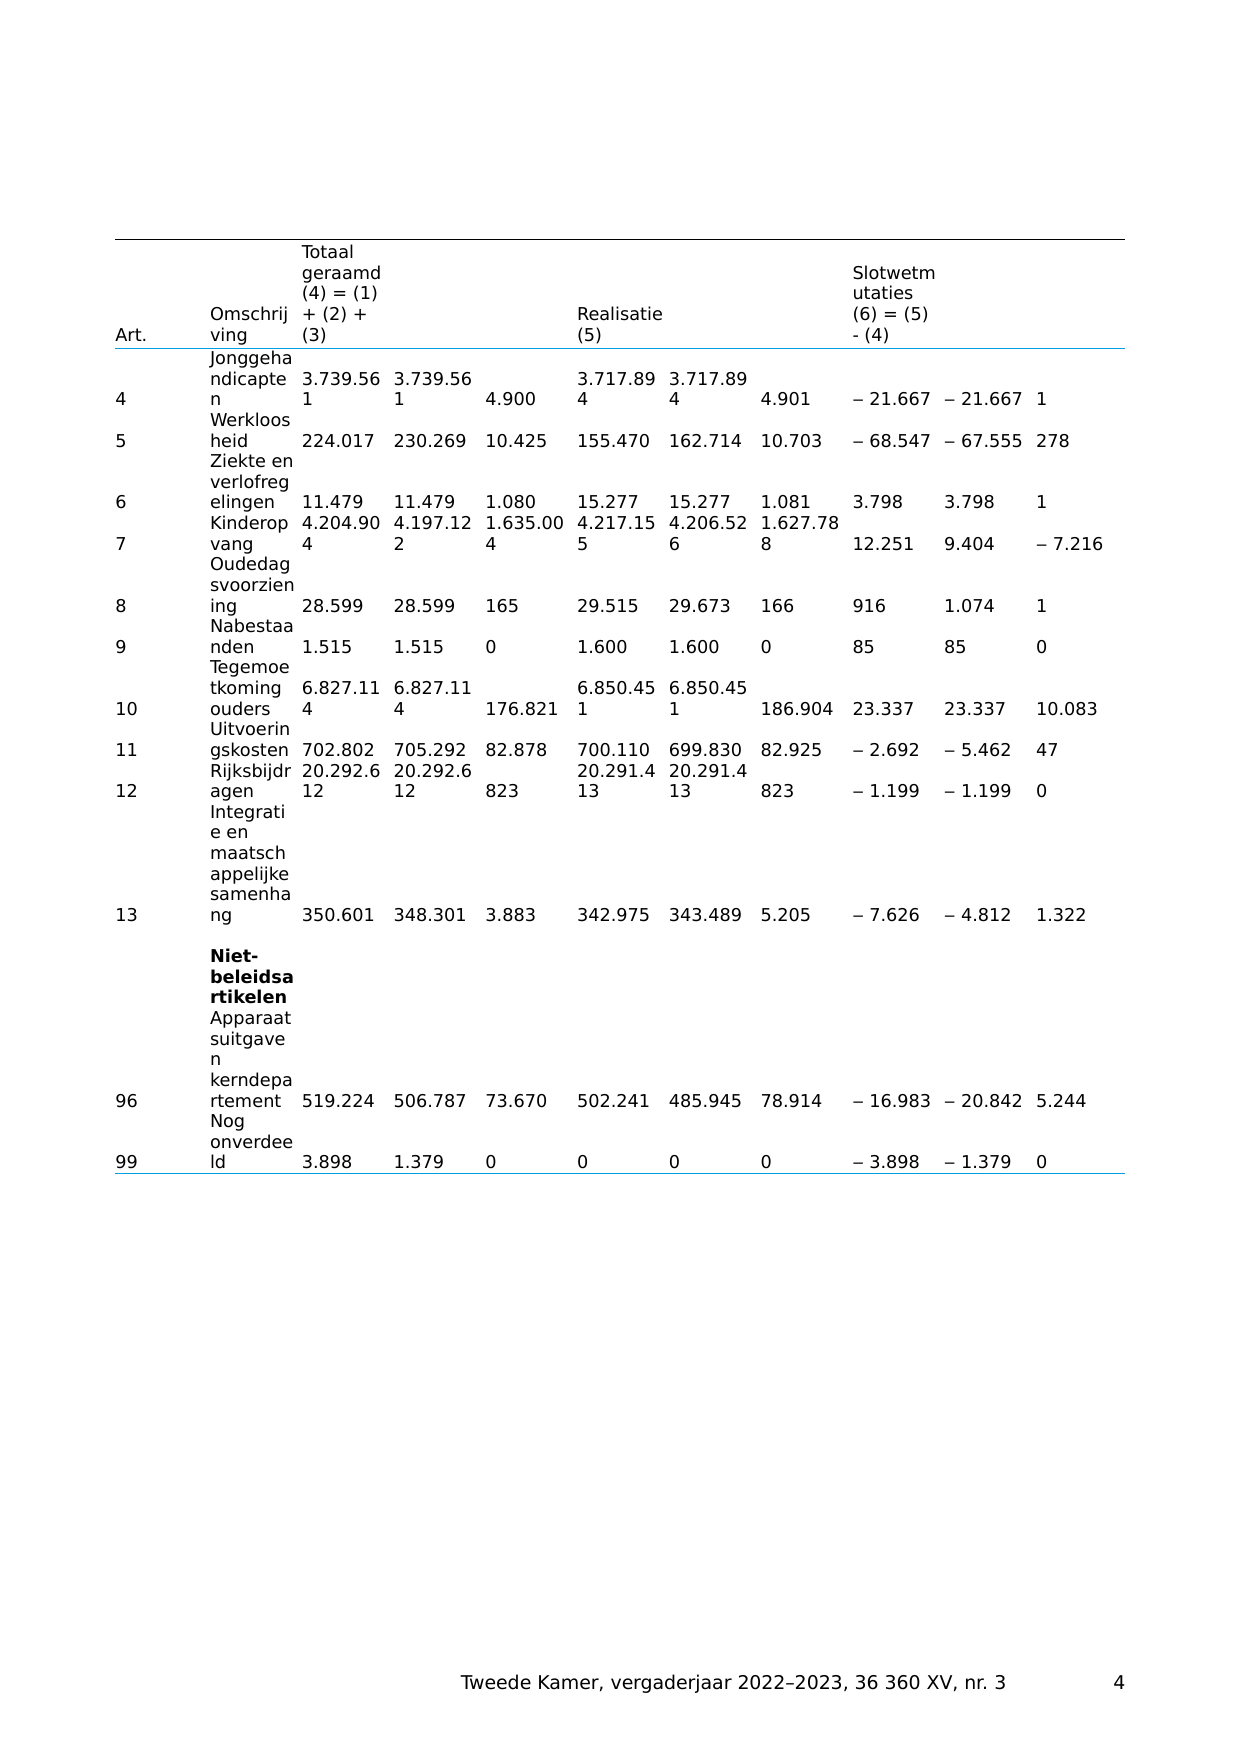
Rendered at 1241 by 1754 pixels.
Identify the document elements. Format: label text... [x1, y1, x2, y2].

table_cell 700.110 [574, 719, 666, 761]
table_cell 10 [115, 658, 207, 719]
table_cell [482, 946, 574, 1008]
table_cell 348.301 [390, 802, 482, 926]
table_cell [390, 240, 482, 348]
table_cell Niet-beleidsartikelen [207, 946, 299, 1008]
table_cell [390, 926, 482, 946]
table_cell [849, 926, 941, 946]
table_cell ‒ 2.692 [849, 719, 941, 761]
table_cell 224.017 [299, 410, 390, 451]
table_cell ‒ 21.667 [849, 349, 941, 410]
table_cell 29.515 [574, 554, 666, 616]
table_cell 6.850.451 [574, 658, 666, 719]
table_cell 5.205 [758, 802, 849, 926]
table_header Wijziging van de begrotingsstaten van het ministerie van Sociale Zaken en Werkgelegenheid (XV) voor het jaar 2022 (Slotwet) (bedragen x € 1.000) [115, 191, 1125, 239]
table_cell 0 [1033, 761, 1125, 802]
table_cell 0 [758, 616, 849, 657]
table_cell [115, 946, 207, 1008]
table_cell Slotwetmutaties (6) = (5) - (4) [849, 240, 941, 348]
table_cell ‒ 20.842 [941, 1008, 1033, 1111]
table_cell 82.878 [482, 719, 574, 761]
table_cell [941, 240, 1033, 348]
table_cell 343.489 [666, 802, 757, 926]
table_cell 85 [849, 616, 941, 657]
table_cell Apparaatsuitgaven kerndepartement [207, 1008, 299, 1111]
table_cell ‒ 16.983 [849, 1008, 941, 1111]
table_cell 96 [115, 1008, 207, 1111]
table_cell 519.224 [299, 1008, 390, 1111]
table_cell 6.827.114 [299, 658, 390, 719]
table_cell 7 [115, 513, 207, 554]
table_cell 9 [115, 616, 207, 657]
table_cell [758, 946, 849, 1008]
table_cell 3.883 [482, 802, 574, 926]
table_cell Totaal geraamd (4) = (1) + (2) + (3) [299, 240, 390, 348]
table_cell 4.217.155 [574, 513, 666, 554]
table_cell ‒ 21.667 [941, 349, 1033, 410]
table_cell [299, 946, 390, 1008]
table_cell [1033, 926, 1125, 946]
table_cell ‒ 7.216 [1033, 513, 1125, 554]
table_cell [482, 240, 574, 348]
table_cell 230.269 [390, 410, 482, 451]
table_cell 0 [574, 1111, 666, 1173]
table_cell 23.337 [849, 658, 941, 719]
table_cell ‒ 4.812 [941, 802, 1033, 926]
table_cell Tegemoetkoming ouders [207, 658, 299, 719]
table_cell 0 [1033, 616, 1125, 657]
table_cell 1.600 [574, 616, 666, 657]
table_cell 823 [758, 761, 849, 802]
table_cell 342.975 [574, 802, 666, 926]
table_cell 85 [941, 616, 1033, 657]
table_cell 1.515 [299, 616, 390, 657]
table_cell 1.627.788 [758, 513, 849, 554]
table_cell 15.277 [574, 451, 666, 513]
table_cell [574, 926, 666, 946]
table_cell 5 [115, 410, 207, 451]
table_cell 485.945 [666, 1008, 757, 1111]
table_cell 47 [1033, 719, 1125, 761]
table_cell 0 [482, 1111, 574, 1173]
table_cell 705.292 [390, 719, 482, 761]
table_cell 13 [115, 802, 207, 926]
table_cell 0 [666, 1111, 757, 1173]
table_cell 23.337 [941, 658, 1033, 719]
table_cell 10.083 [1033, 658, 1125, 719]
table_cell Jonggehandicapten [207, 349, 299, 410]
table_cell Art. [115, 240, 207, 348]
table_cell 28.599 [390, 554, 482, 616]
table_cell 165 [482, 554, 574, 616]
table_cell [666, 946, 757, 1008]
table_cell 278 [1033, 410, 1125, 451]
table_cell 3.739.561 [390, 349, 482, 410]
table_cell 11.479 [390, 451, 482, 513]
table_cell Oudedagsvoorziening [207, 554, 299, 616]
table_cell [1033, 240, 1125, 348]
table_cell 20.292.612 [299, 761, 390, 802]
table_cell Nabestaanden [207, 616, 299, 657]
table_cell ‒ 5.462 [941, 719, 1033, 761]
table_cell 11 [115, 719, 207, 761]
table_cell 1 [1033, 349, 1125, 410]
table_cell 3.798 [941, 451, 1033, 513]
table_cell ‒ 67.555 [941, 410, 1033, 451]
table_cell Realisatie (5) [574, 240, 666, 348]
table_cell [207, 926, 299, 946]
table_cell 82.925 [758, 719, 849, 761]
table_cell [1033, 946, 1125, 1008]
table_cell 3.898 [299, 1111, 390, 1173]
table_cell 28.599 [299, 554, 390, 616]
table_cell 4.204.904 [299, 513, 390, 554]
table_cell ‒ 1.199 [941, 761, 1033, 802]
table_cell [849, 946, 941, 1008]
table_cell 1.379 [390, 1111, 482, 1173]
table_cell 186.904 [758, 658, 849, 719]
table_cell 4.900 [482, 349, 574, 410]
table_cell 29.673 [666, 554, 757, 616]
table_cell 350.601 [299, 802, 390, 926]
table_cell 4.197.122 [390, 513, 482, 554]
table_cell [299, 926, 390, 946]
table_cell [758, 240, 849, 348]
table_cell 506.787 [390, 1008, 482, 1111]
table_cell 1.080 [482, 451, 574, 513]
table_cell 20.291.413 [666, 761, 757, 802]
table_cell 166 [758, 554, 849, 616]
table_cell 4.901 [758, 349, 849, 410]
table_cell 3.717.894 [666, 349, 757, 410]
table_cell 6.827.114 [390, 658, 482, 719]
table_cell 1.635.004 [482, 513, 574, 554]
table_cell Integratie en maatschappelijke samenhang [207, 802, 299, 926]
table_cell [666, 240, 757, 348]
table_cell [941, 946, 1033, 1008]
table_cell [574, 946, 666, 1008]
table_cell 0 [758, 1111, 849, 1173]
table_cell 5.244 [1033, 1008, 1125, 1111]
table_cell Ziekte en verlofregelingen [207, 451, 299, 513]
table_cell [941, 926, 1033, 946]
table_cell 20.292.612 [390, 761, 482, 802]
table_cell 1.600 [666, 616, 757, 657]
table_cell ‒ 1.199 [849, 761, 941, 802]
table_cell 1.322 [1033, 802, 1125, 926]
table_cell 11.479 [299, 451, 390, 513]
table_cell 9.404 [941, 513, 1033, 554]
table_cell 699.830 [666, 719, 757, 761]
table_cell Kinderopvang [207, 513, 299, 554]
table_cell ‒ 1.379 [941, 1111, 1033, 1173]
table_cell 1 [1033, 451, 1125, 513]
table_cell 0 [482, 616, 574, 657]
table_cell [666, 926, 757, 946]
table_cell 1.515 [390, 616, 482, 657]
table_cell 20.291.413 [574, 761, 666, 802]
table_cell 3.717.894 [574, 349, 666, 410]
table_cell 155.470 [574, 410, 666, 451]
table_cell 12.251 [849, 513, 941, 554]
table_cell ‒ 68.547 [849, 410, 941, 451]
table_cell 8 [115, 554, 207, 616]
table_cell 78.914 [758, 1008, 849, 1111]
table_cell [115, 926, 207, 946]
table_cell 12 [115, 761, 207, 802]
table_cell 73.670 [482, 1008, 574, 1111]
table_cell 6.850.451 [666, 658, 757, 719]
table_cell [758, 926, 849, 946]
table_cell 6 [115, 451, 207, 513]
table_cell 3.739.561 [299, 349, 390, 410]
table_cell 15.277 [666, 451, 757, 513]
table_cell 3.798 [849, 451, 941, 513]
table_cell [482, 926, 574, 946]
table_cell 10.703 [758, 410, 849, 451]
table_cell 176.821 [482, 658, 574, 719]
table_cell Rijksbijdragen [207, 761, 299, 802]
table_cell 10.425 [482, 410, 574, 451]
table_cell 162.714 [666, 410, 757, 451]
table_cell ‒ 7.626 [849, 802, 941, 926]
table_cell 502.241 [574, 1008, 666, 1111]
table_cell 823 [482, 761, 574, 802]
table_cell 1.074 [941, 554, 1033, 616]
table_cell 99 [115, 1111, 207, 1173]
table_cell 4.206.526 [666, 513, 757, 554]
table_cell 1.081 [758, 451, 849, 513]
table_cell ‒ 3.898 [849, 1111, 941, 1173]
table_cell 702.802 [299, 719, 390, 761]
table_cell 0 [1033, 1111, 1125, 1173]
table_cell 1 [1033, 554, 1125, 616]
table_cell 4 [115, 349, 207, 410]
table_cell [390, 946, 482, 1008]
table_cell 916 [849, 554, 941, 616]
table_cell Nog onverdeeld [207, 1111, 299, 1173]
table_cell Werkloosheid [207, 410, 299, 451]
table_cell Omschrijving [207, 240, 299, 348]
table_cell Uitvoeringskosten [207, 719, 299, 761]
